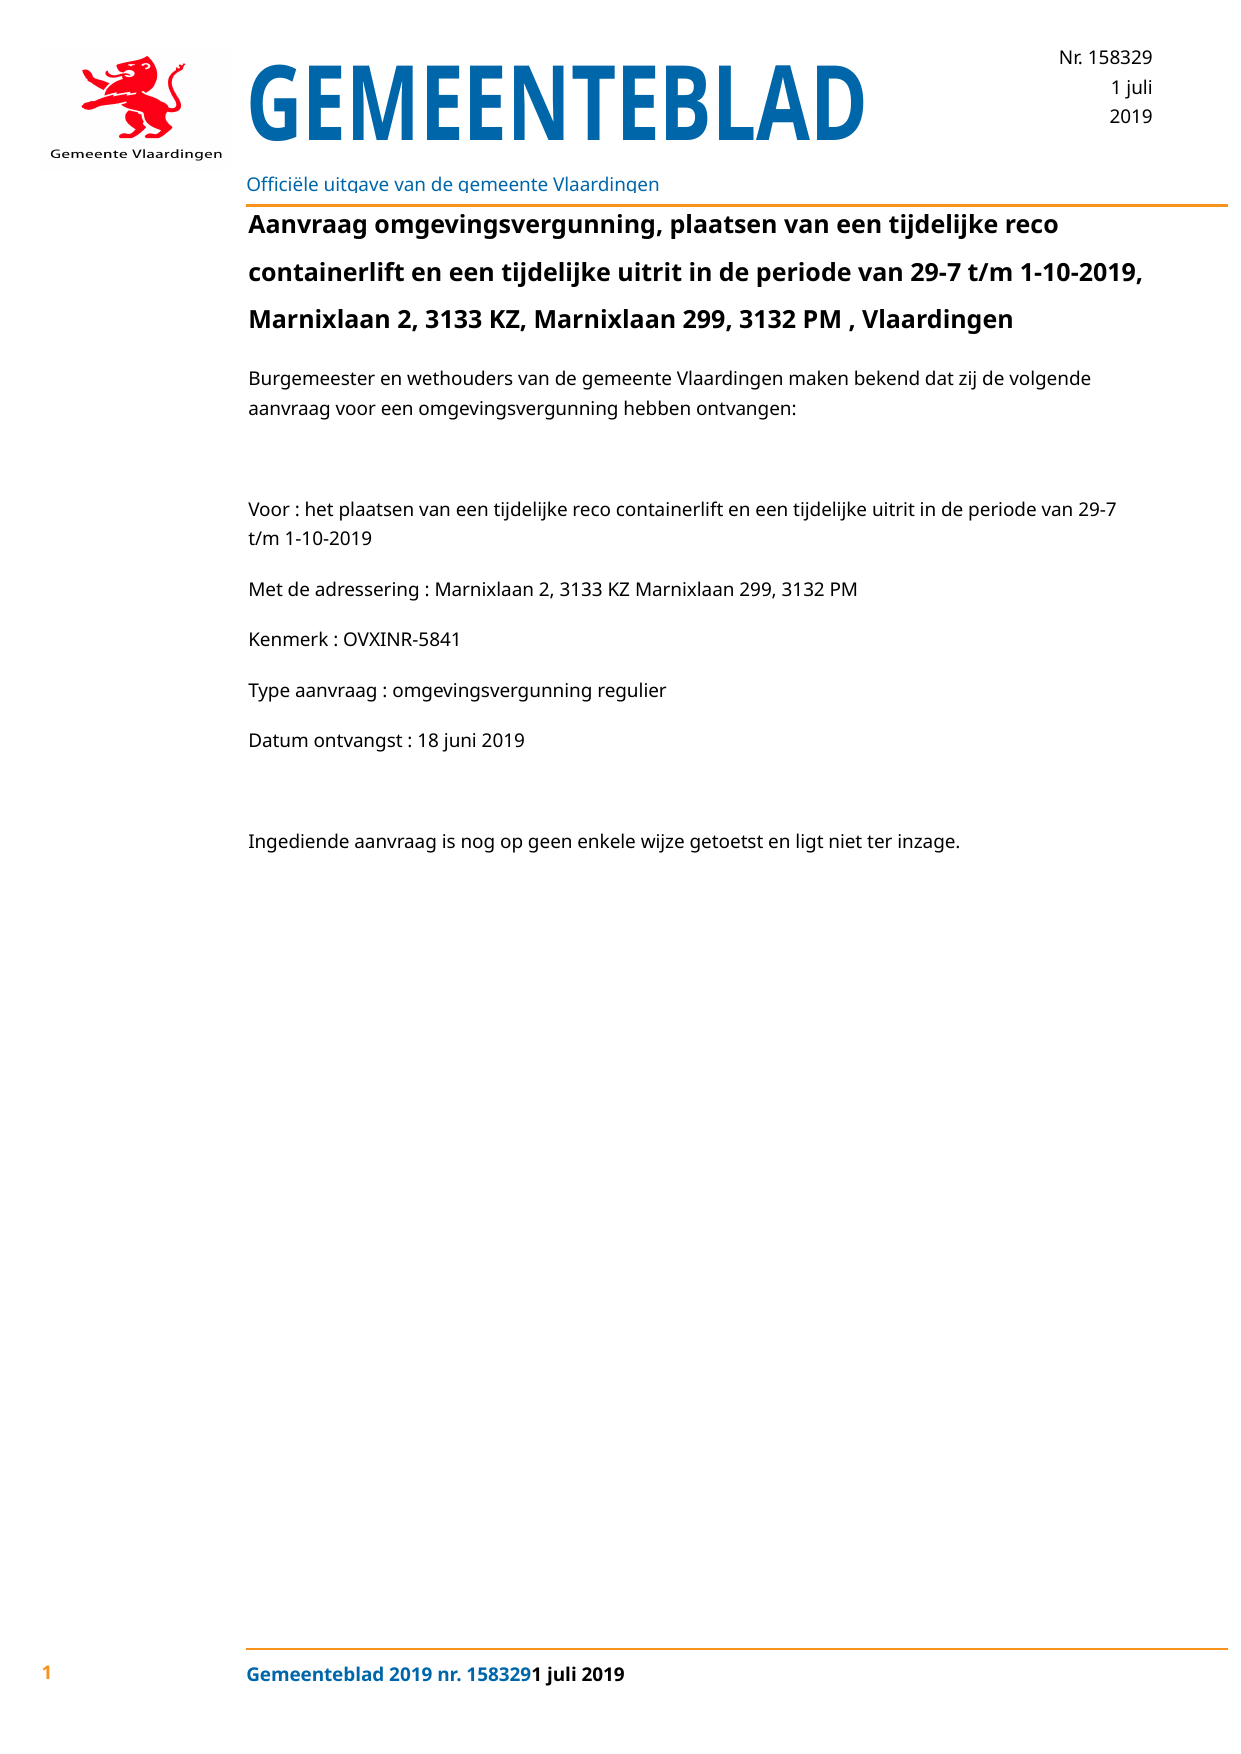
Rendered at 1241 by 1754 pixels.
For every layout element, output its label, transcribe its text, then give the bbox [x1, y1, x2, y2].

text Voor : het plaatsen van een tijdelijke reco containerlift en een tijdelijke uitrit in de periode van 29-7 t/m 1-10-2019 [248, 496, 1152, 551]
text Kenmerk : OVXINR-5841 [248, 626, 1152, 652]
text Aanvraag omgevingsvergunning, plaatsen van een tijdelijke reco containerlift en een tijdelijke uitrit in de periode van 29-7 t/m 1-10-2019, Marnixlaan 2, 3133 KZ, Marnixlaan 299, 3132 PM , Vlaardingen [248, 207, 1152, 336]
text Ingediende aanvraag is nog op geen enkele wijze getoetst en ligt niet ter inzage. [248, 828, 1152, 854]
text Met de adressering : Marnixlaan 2, 3133 KZ Marnixlaan 299, 3132 PM [248, 576, 1152, 602]
text Burgemeester en wethouders van de gemeente Vlaardingen maken bekend dat zij de volgende aanvraag voor een omgevingsvergunning hebben ontvangen: [248, 366, 1152, 421]
picture [41, 47, 231, 172]
text Type aanvraag : omgevingsvergunning regulier [248, 677, 1152, 702]
text Datum ontvangst : 18 juni 2019 [248, 727, 1152, 753]
